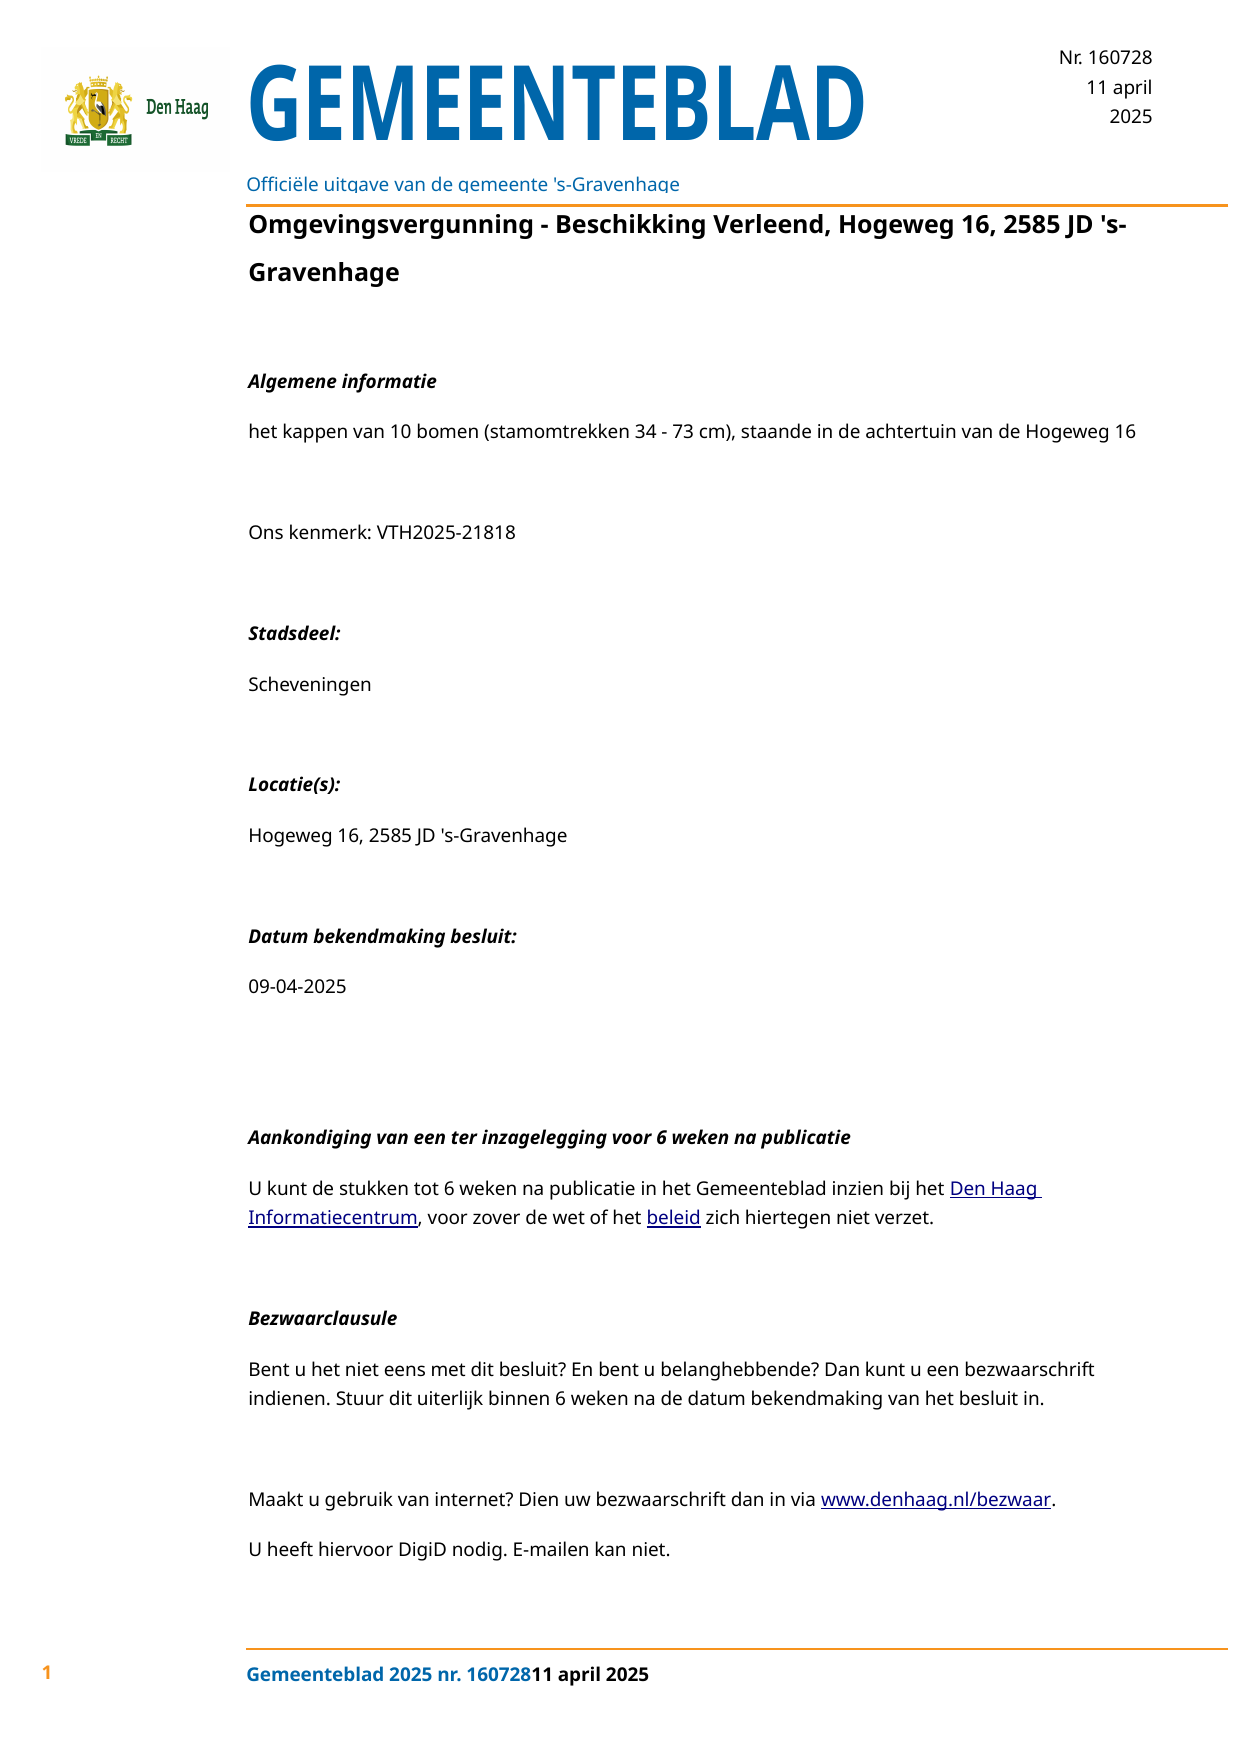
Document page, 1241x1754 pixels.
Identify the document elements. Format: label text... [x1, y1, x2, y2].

text Ons kenmerk: VTH2025-21818 [248, 519, 1152, 545]
text Datum bekendmaking besluit: [248, 923, 1152, 949]
text 09-04-2025 [248, 973, 1152, 999]
text U heeft hiervoor DigiD nodig. E-mailen kan niet. [248, 1537, 1152, 1562]
text Hogeweg 16, 2585 JD 's-Gravenhage [248, 822, 1152, 848]
text Scheveningen [248, 671, 1152, 697]
picture [41, 47, 231, 172]
text Stadsdeel: [248, 620, 1152, 646]
text het kappen van 10 bomen (stamomtrekken 34 - 73 cm), staande in de achtertuin van de Hogeweg 16 [248, 419, 1152, 444]
text U kunt de stukken tot 6 weken na publicatie in het Gemeenteblad inzien bij het Den Haag Informatiecentrum, voor zover de wet of het beleid zich hiertegen niet verzet. [248, 1175, 1152, 1230]
text Omgevingsvergunning - Beschikking Verleend, Hogeweg 16, 2585 JD 's-Gravenhage [248, 207, 1152, 288]
text Bent u het niet eens met dit besluit? En bent u belanghebbende? Dan kunt u een bezwaarschrift indienen. Stuur dit uiterlijk binnen 6 weken na de datum bekendmaking van het besluit in. [248, 1356, 1152, 1411]
text Maakt u gebruik van internet? Dien uw bezwaarschrift dan in via www.denhaag.nl/bezwaar. [248, 1486, 1152, 1512]
text Locatie(s): [248, 772, 1152, 797]
text Algemene informatie [248, 368, 1152, 394]
text Aankondiging van een ter inzagelegging voor 6 weken na publicatie [248, 1124, 1152, 1150]
text Bezwaarclausule [248, 1305, 1152, 1331]
